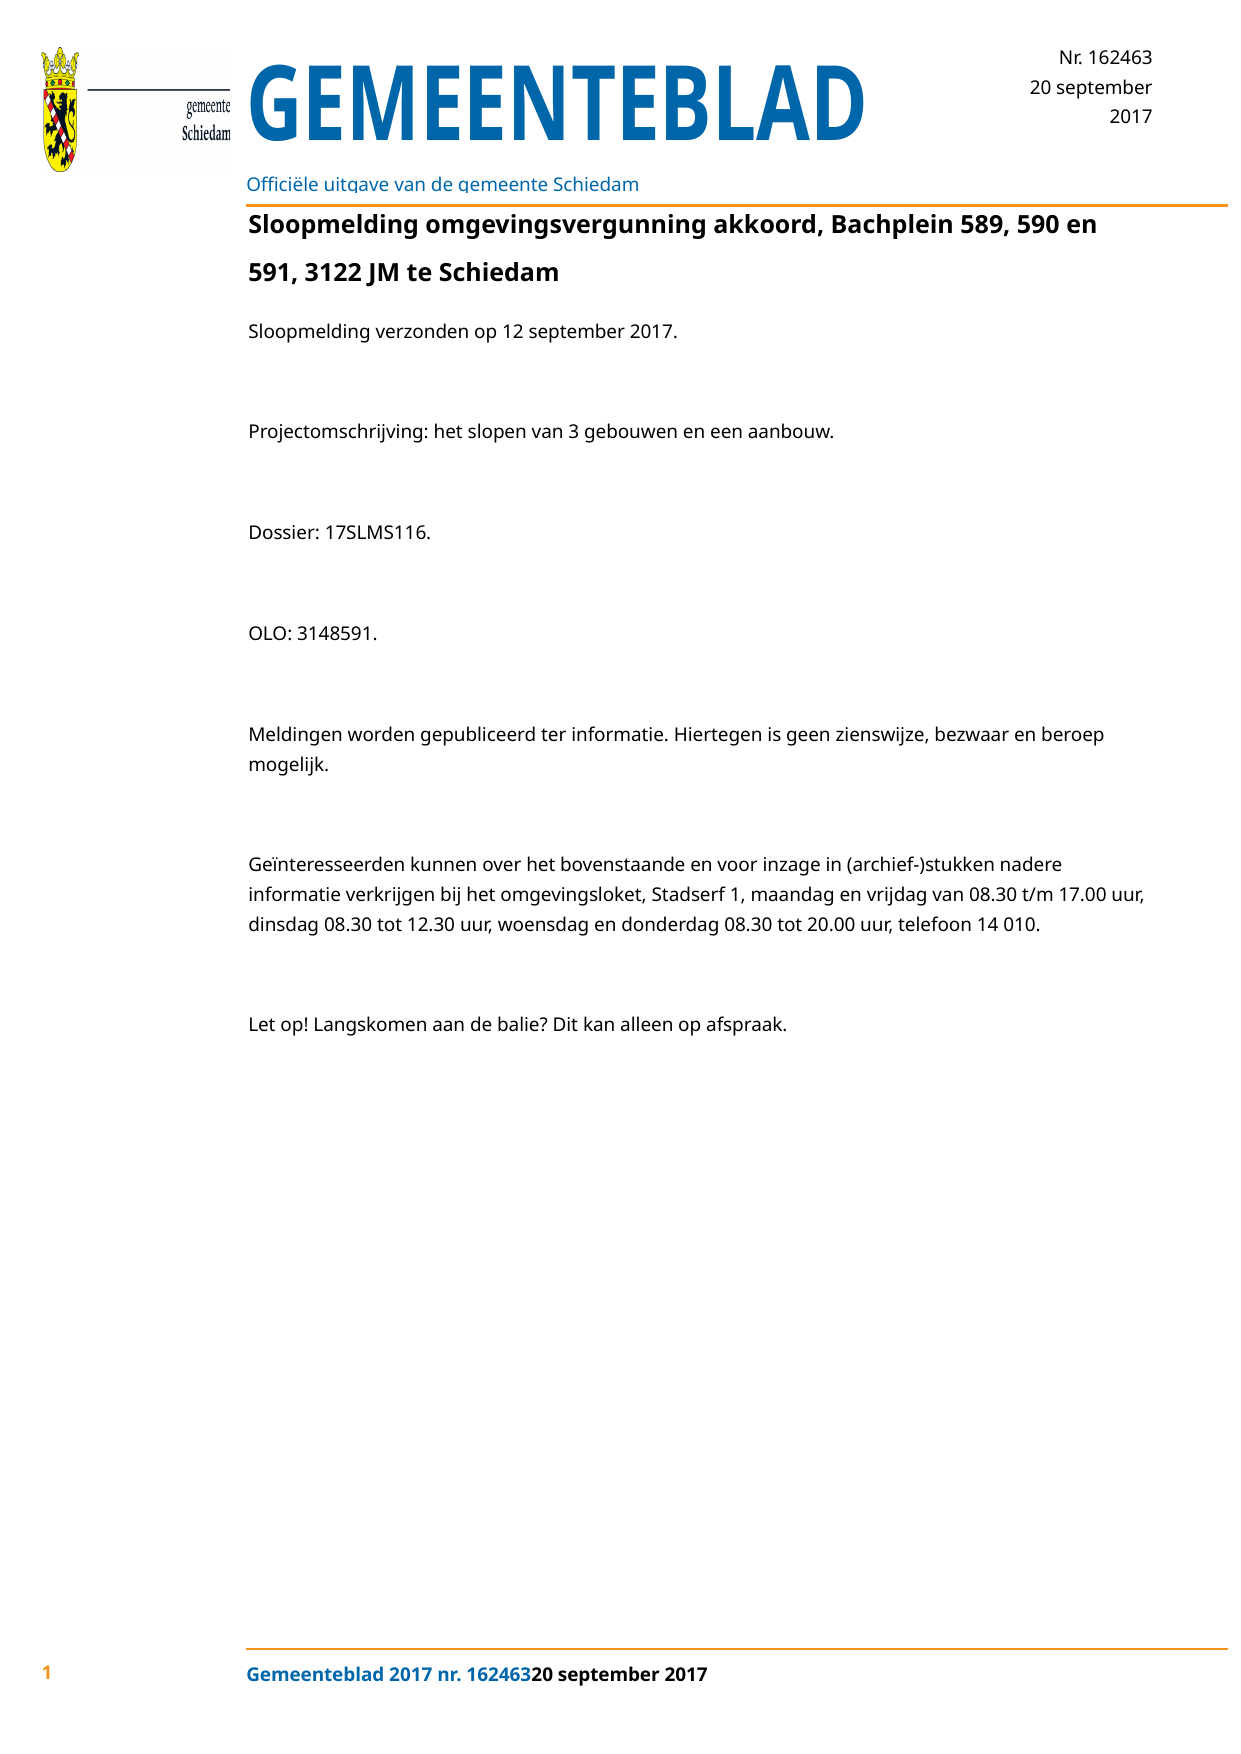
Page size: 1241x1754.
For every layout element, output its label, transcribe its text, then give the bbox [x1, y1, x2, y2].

text Dossier: 17SLMS116. [248, 519, 1152, 545]
text Geïnteresseerden kunnen over het bovenstaande en voor inzage in (archief-)stukken nadere informatie verkrijgen bij het omgevingsloket, Stadserf 1, maandag en vrijdag van 08.30 t/m 17.00 uur, dinsdag 08.30 tot 12.30 uur, woensdag en donderdag 08.30 tot 20.00 uur, telefoon 14 010. [248, 852, 1152, 937]
text Meldingen worden gepubliceerd ter informatie. Hiertegen is geen zienswijze, bezwaar en beroep mogelijk. [248, 721, 1152, 777]
picture [41, 47, 231, 172]
text Sloopmelding omgevingsvergunning akkoord, Bachplein 589, 590 en 591, 3122 JM te Schiedam [248, 207, 1152, 288]
text Sloopmelding verzonden op 12 september 2017. [248, 318, 1152, 344]
text Let op! Langskomen aan de balie? Dit kan alleen op afspraak. [248, 1012, 1152, 1037]
text Projectomschrijving: het slopen van 3 gebouwen en een aanbouw. [248, 419, 1152, 444]
text OLO: 3148591. [248, 620, 1152, 646]
